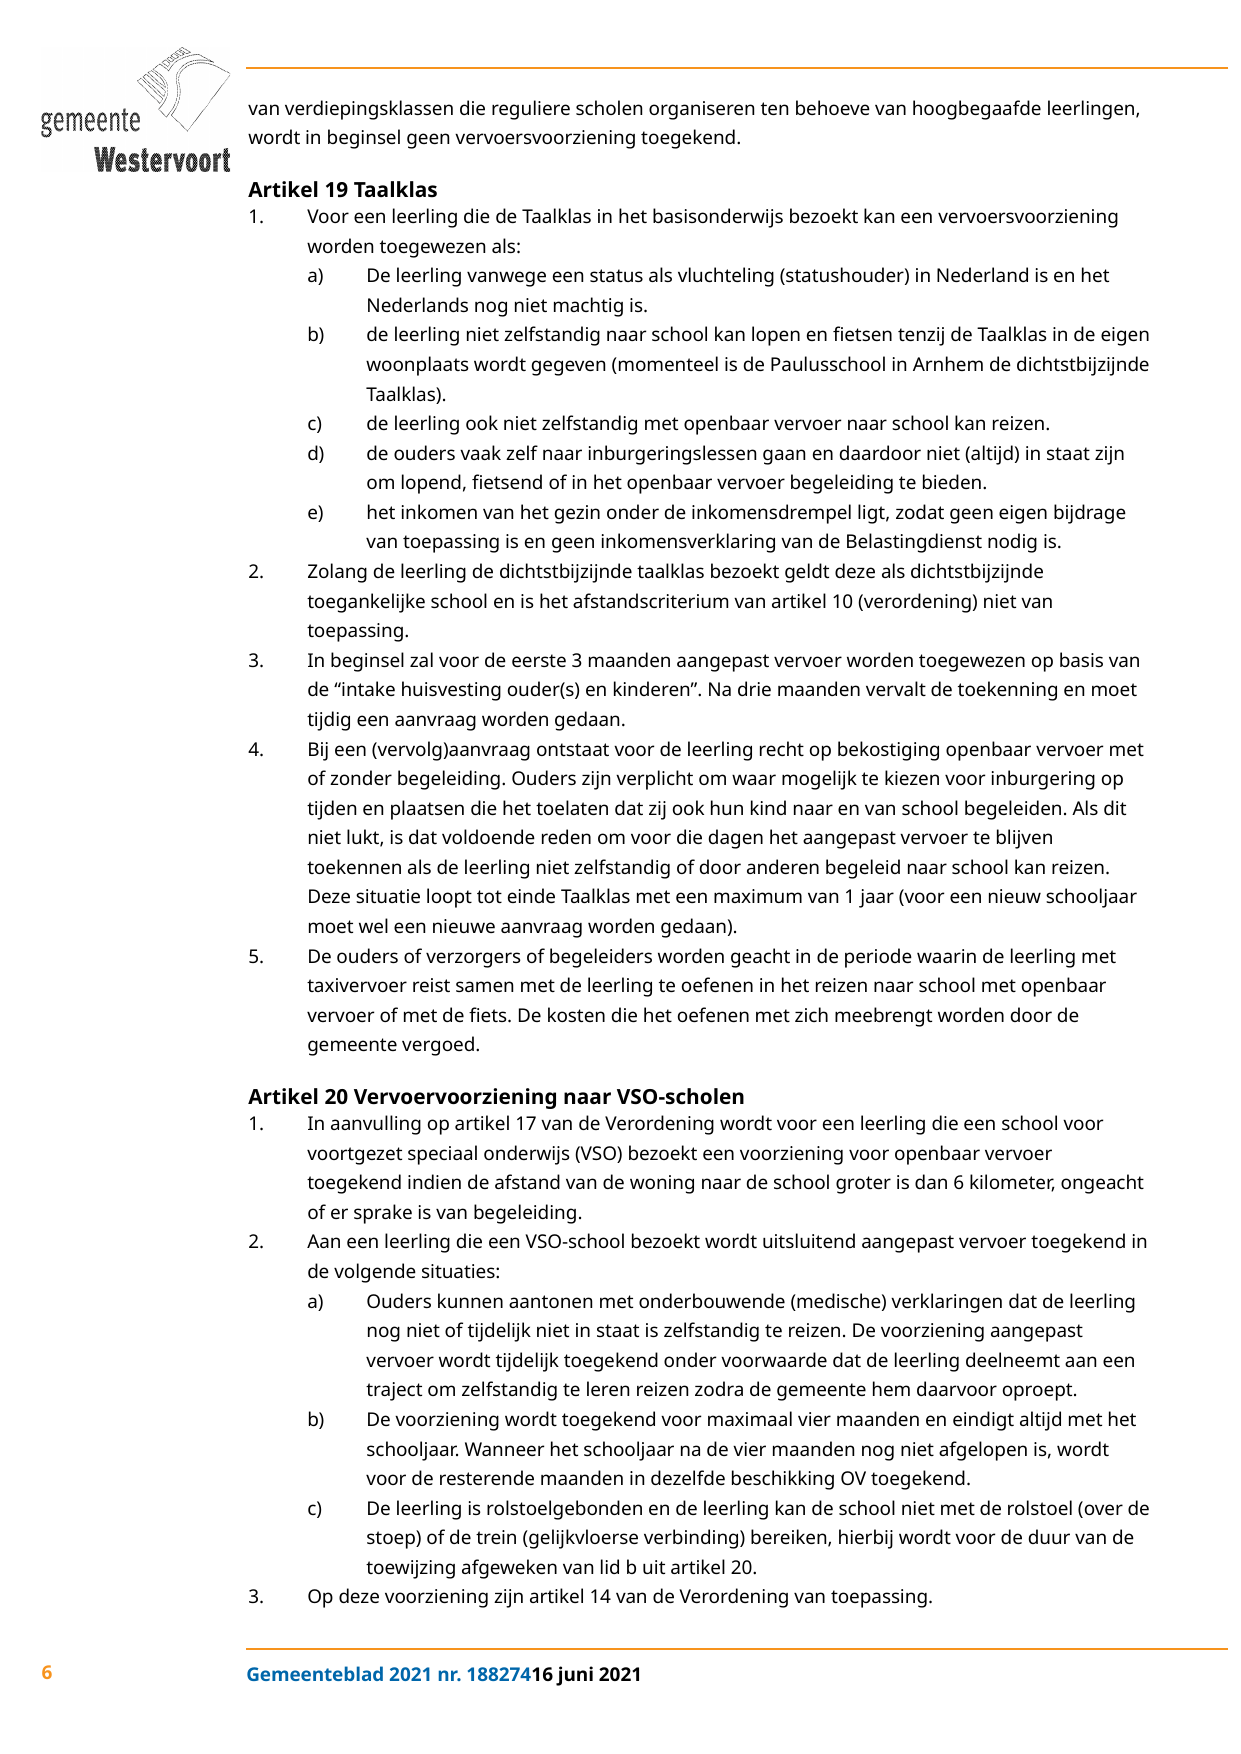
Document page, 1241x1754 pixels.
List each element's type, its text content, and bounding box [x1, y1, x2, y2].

list Aan een leerling die een VSO-school bezoekt wordt uitsluitend aangepast vervoer toegekend in de volgende situaties: [248, 1229, 1152, 1284]
text Artikel 19 Taalklas [248, 175, 1152, 203]
list De voorziening wordt toegekend voor maximaal vier maanden en eindigt altijd met het schooljaar. Wanneer het schooljaar na de vier maanden nog niet afgelopen is, wordt voor de resterende maanden in dezelfde beschikking OV toegekend. [307, 1406, 1152, 1491]
list Zolang de leerling de dichtstbijzijnde taalklas bezoekt geldt deze als dichtstbijzijnde toegankelijke school en is het afstandscriterium van artikel 10 (verordening) niet van toepassing. [248, 558, 1152, 643]
list Bij een (vervolg)aanvraag ontstaat voor de leerling recht op bekostiging openbaar vervoer met of zonder begeleiding. Ouders zijn verplicht om waar mogelijk te kiezen voor inburgering op tijden en plaatsen die het toelaten dat zij ook hun kind naar en van school begeleiden. Als dit niet lukt, is dat voldoende reden om voor die dagen het aangepast vervoer te blijven toekennen als de leerling niet zelfstandig of door anderen begeleid naar school kan reizen. Deze situatie loopt tot einde Taalklas met een maximum van 1 jaar (voor een nieuw schooljaar moet wel een nieuwe aanvraag worden gedaan). [248, 736, 1152, 939]
text van verdiepingsklassen die reguliere scholen organiseren ten behoeve van hoogbegaafde leerlingen, wordt in beginsel geen vervoersvoorziening toegekend. [248, 95, 1152, 150]
list In beginsel zal voor de eerste 3 maanden aangepast vervoer worden toegewezen op basis van de “intake huisvesting ouder(s) en kinderen”. Na drie maanden vervalt de toekenning en moet tijdig een aanvraag worden gedaan. [248, 647, 1152, 732]
list Voor een leerling die de Taalklas in het basisonderwijs bezoekt kan een vervoersvoorziening worden toegewezen als: [248, 203, 1152, 258]
list De leerling vanwege een status als vluchteling (statushouder) in Nederland is en het Nederlands nog niet machtig is. [307, 262, 1152, 318]
list In aanvulling op artikel 17 van de Verordening wordt voor een leerling die een school voor voortgezet speciaal onderwijs (VSO) bezoekt een voorziening voor openbaar vervoer toegekend indien de afstand van de woning naar de school groter is dan 6 kilometer, ongeacht of er sprake is van begeleiding. [248, 1110, 1152, 1225]
list de ouders vaak zelf naar inburgeringslessen gaan en daardoor niet (altijd) in staat zijn om lopend, fietsend of in het openbaar vervoer begeleiding te bieden. [307, 440, 1152, 495]
list Ouders kunnen aantonen met onderbouwende (medische) verklaringen dat de leerling nog niet of tijdelijk niet in staat is zelfstandig te reizen. De voorziening aangepast vervoer wordt tijdelijk toegekend onder voorwaarde dat de leerling deelneemt aan een traject om zelfstandig te leren reizen zodra de gemeente hem daarvoor oproept. [307, 1288, 1152, 1402]
list het inkomen van het gezin onder de inkomensdrempel ligt, zodat geen eigen bijdrage van toepassing is en geen inkomensverklaring van de Belastingdienst nodig is. [307, 499, 1152, 554]
picture [41, 47, 231, 172]
list De ouders of verzorgers of begeleiders worden geacht in de periode waarin de leerling met taxivervoer reist samen met de leerling te oefenen in het reizen naar school met openbaar vervoer of met de fiets. De kosten die het oefenen met zich meebrengt worden door de gemeente vergoed. [248, 943, 1152, 1057]
list De leerling is rolstoelgebonden en de leerling kan de school niet met de rolstoel (over de stoep) of de trein (gelijkvloerse verbinding) bereiken, hierbij wordt voor de duur van de toewijzing afgeweken van lid b uit artikel 20. [307, 1495, 1152, 1580]
list de leerling niet zelfstandig naar school kan lopen en fietsen tenzij de Taalklas in de eigen woonplaats wordt gegeven (momenteel is de Paulusschool in Arnhem de dichtstbijzijnde Taalklas). [307, 322, 1152, 406]
text Artikel 20 Vervoervoorziening naar VSO-scholen [248, 1082, 1152, 1110]
list de leerling ook niet zelfstandig met openbaar vervoer naar school kan reizen. [307, 410, 1152, 436]
list Op deze voorziening zijn artikel 14 van de Verordening van toepassing. [248, 1584, 1152, 1609]
